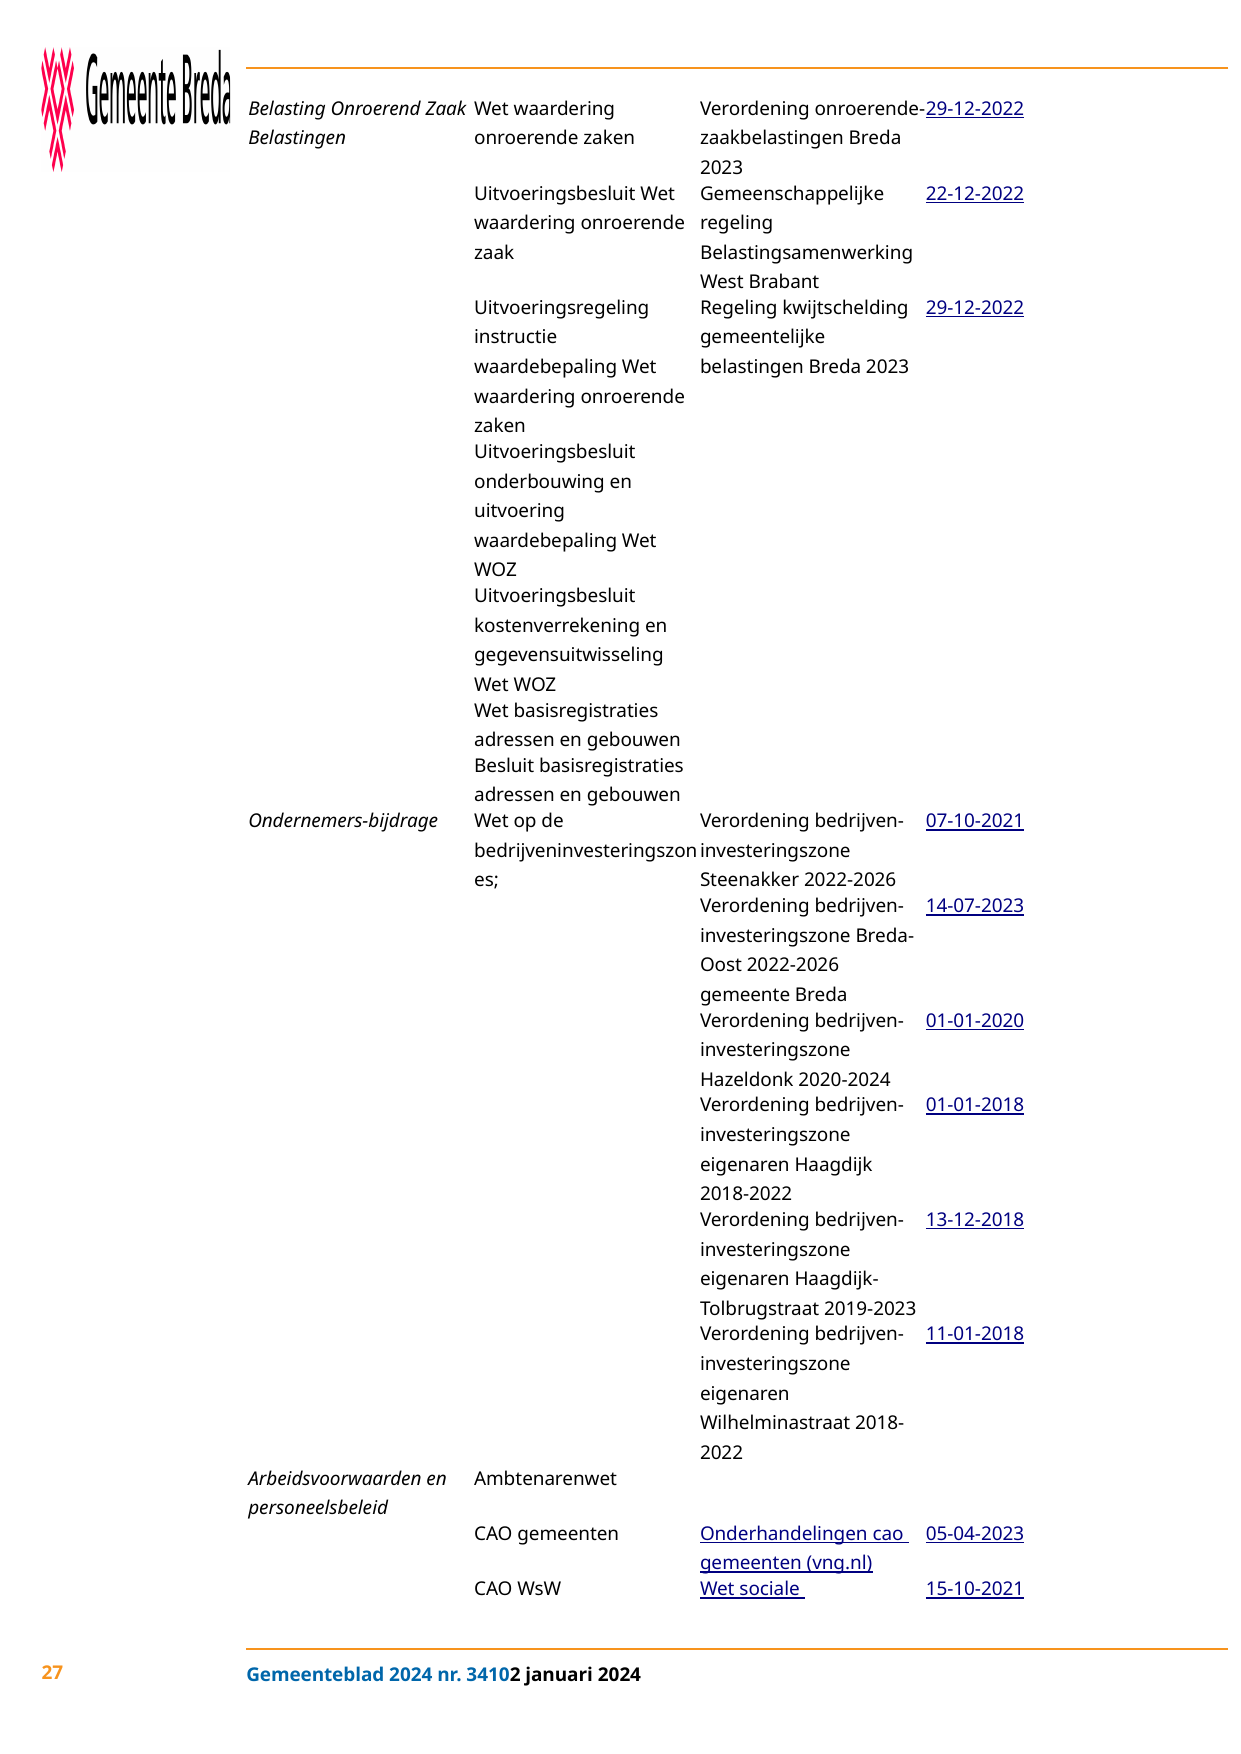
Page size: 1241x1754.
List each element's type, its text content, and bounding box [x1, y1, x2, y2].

table_cell [474, 892, 700, 1007]
table_cell Uitvoeringsbesluit onderbouwing en uitvoering waardebepaling Wet WOZ [474, 438, 700, 582]
table_cell 01-01-2020 [926, 1007, 1152, 1092]
table_cell [700, 697, 926, 752]
table_cell 15-10-2021 [926, 1575, 1152, 1601]
table_cell Verordening bedrijven-investeringszone eigenaren Haagdijk 2018-2022 [700, 1092, 926, 1206]
table_cell 11-01-2018 [926, 1321, 1152, 1465]
table_cell Regeling kwijtschelding gemeentelijke belastingen Breda 2023 [700, 294, 926, 438]
table_cell Besluit basisregistraties adressen en gebouwen [474, 752, 700, 807]
table_cell CAO gemeenten [474, 1520, 700, 1575]
table_cell Wet op de bedrijveninvesteringszones; [474, 808, 700, 892]
table_cell Wet basisregistraties adressen en gebouwen [474, 697, 700, 752]
table_cell [926, 582, 1152, 697]
table_cell 01-01-2018 [926, 1092, 1152, 1206]
table_cell [474, 1007, 700, 1092]
table_cell [248, 180, 474, 294]
table_cell Wet sociale [700, 1575, 926, 1601]
table_header Verordening onroerende-zaakbelastingen Breda 2023 [700, 95, 926, 180]
table_cell Onderhandelingen cao gemeenten (vng.nl) [700, 1520, 926, 1575]
table_cell [926, 1465, 1152, 1520]
table_cell [248, 1007, 474, 1092]
table_cell 29-12-2022 [926, 294, 1152, 438]
table_cell [700, 752, 926, 807]
table_cell [248, 1575, 474, 1601]
table_cell [926, 438, 1152, 582]
table_cell Arbeidsvoorwaarden en personeelsbeleid [248, 1465, 474, 1520]
table_cell 14-07-2023 [926, 892, 1152, 1007]
table_cell [248, 294, 474, 438]
table_cell Uitvoeringsregeling instructie waardebepaling Wet waardering onroerende zaken [474, 294, 700, 438]
table_cell [926, 697, 1152, 752]
table_header Wet waardering onroerende zaken [474, 95, 700, 180]
table_cell Verordening bedrijven-investeringszone eigenaren Haagdijk-Tolbrugstraat 2019-2023 [700, 1206, 926, 1321]
table_cell [248, 1520, 474, 1575]
table_cell [248, 1092, 474, 1206]
table_cell [248, 892, 474, 1007]
table_cell [926, 752, 1152, 807]
table_cell [474, 1206, 700, 1321]
table_cell [248, 697, 474, 752]
table_cell [700, 582, 926, 697]
table_cell [474, 1321, 700, 1465]
table_cell [248, 438, 474, 582]
table_header 29-12-2022 [926, 95, 1152, 180]
table_header Belasting Onroerend Zaak Belastingen [248, 95, 474, 180]
table_cell [248, 1206, 474, 1321]
table_cell [700, 438, 926, 582]
table_cell 13-12-2018 [926, 1206, 1152, 1321]
table_cell 05-04-2023 [926, 1520, 1152, 1575]
table_cell Gemeenschappelijke regeling Belastingsamenwerking West Brabant [700, 180, 926, 294]
table_cell Uitvoeringsbesluit kostenverrekening en gegevensuitwisseling Wet WOZ [474, 582, 700, 697]
table_cell [700, 1465, 926, 1520]
table_cell Uitvoeringsbesluit Wet waardering onroerende zaak [474, 180, 700, 294]
table_cell [474, 1092, 700, 1206]
picture [41, 47, 231, 172]
table_cell Verordening bedrijven-investeringszone Steenakker 2022-2026 [700, 808, 926, 892]
table_cell 22-12-2022 [926, 180, 1152, 294]
table_cell [248, 752, 474, 807]
table_cell Verordening bedrijven-investeringszone Hazeldonk 2020-2024 [700, 1007, 926, 1092]
table_cell 07-10-2021 [926, 808, 1152, 892]
table_cell Ambtenarenwet [474, 1465, 700, 1520]
table_cell Verordening bedrijven-investeringszone eigenaren Wilhelminastraat 2018-2022 [700, 1321, 926, 1465]
table_cell [248, 582, 474, 697]
table_cell Verordening bedrijven-investeringszone Breda-Oost 2022-2026 gemeente Breda [700, 892, 926, 1007]
table_cell Ondernemers-bijdrage [248, 808, 474, 892]
table_cell CAO WsW [474, 1575, 700, 1601]
table_cell [248, 1321, 474, 1465]
